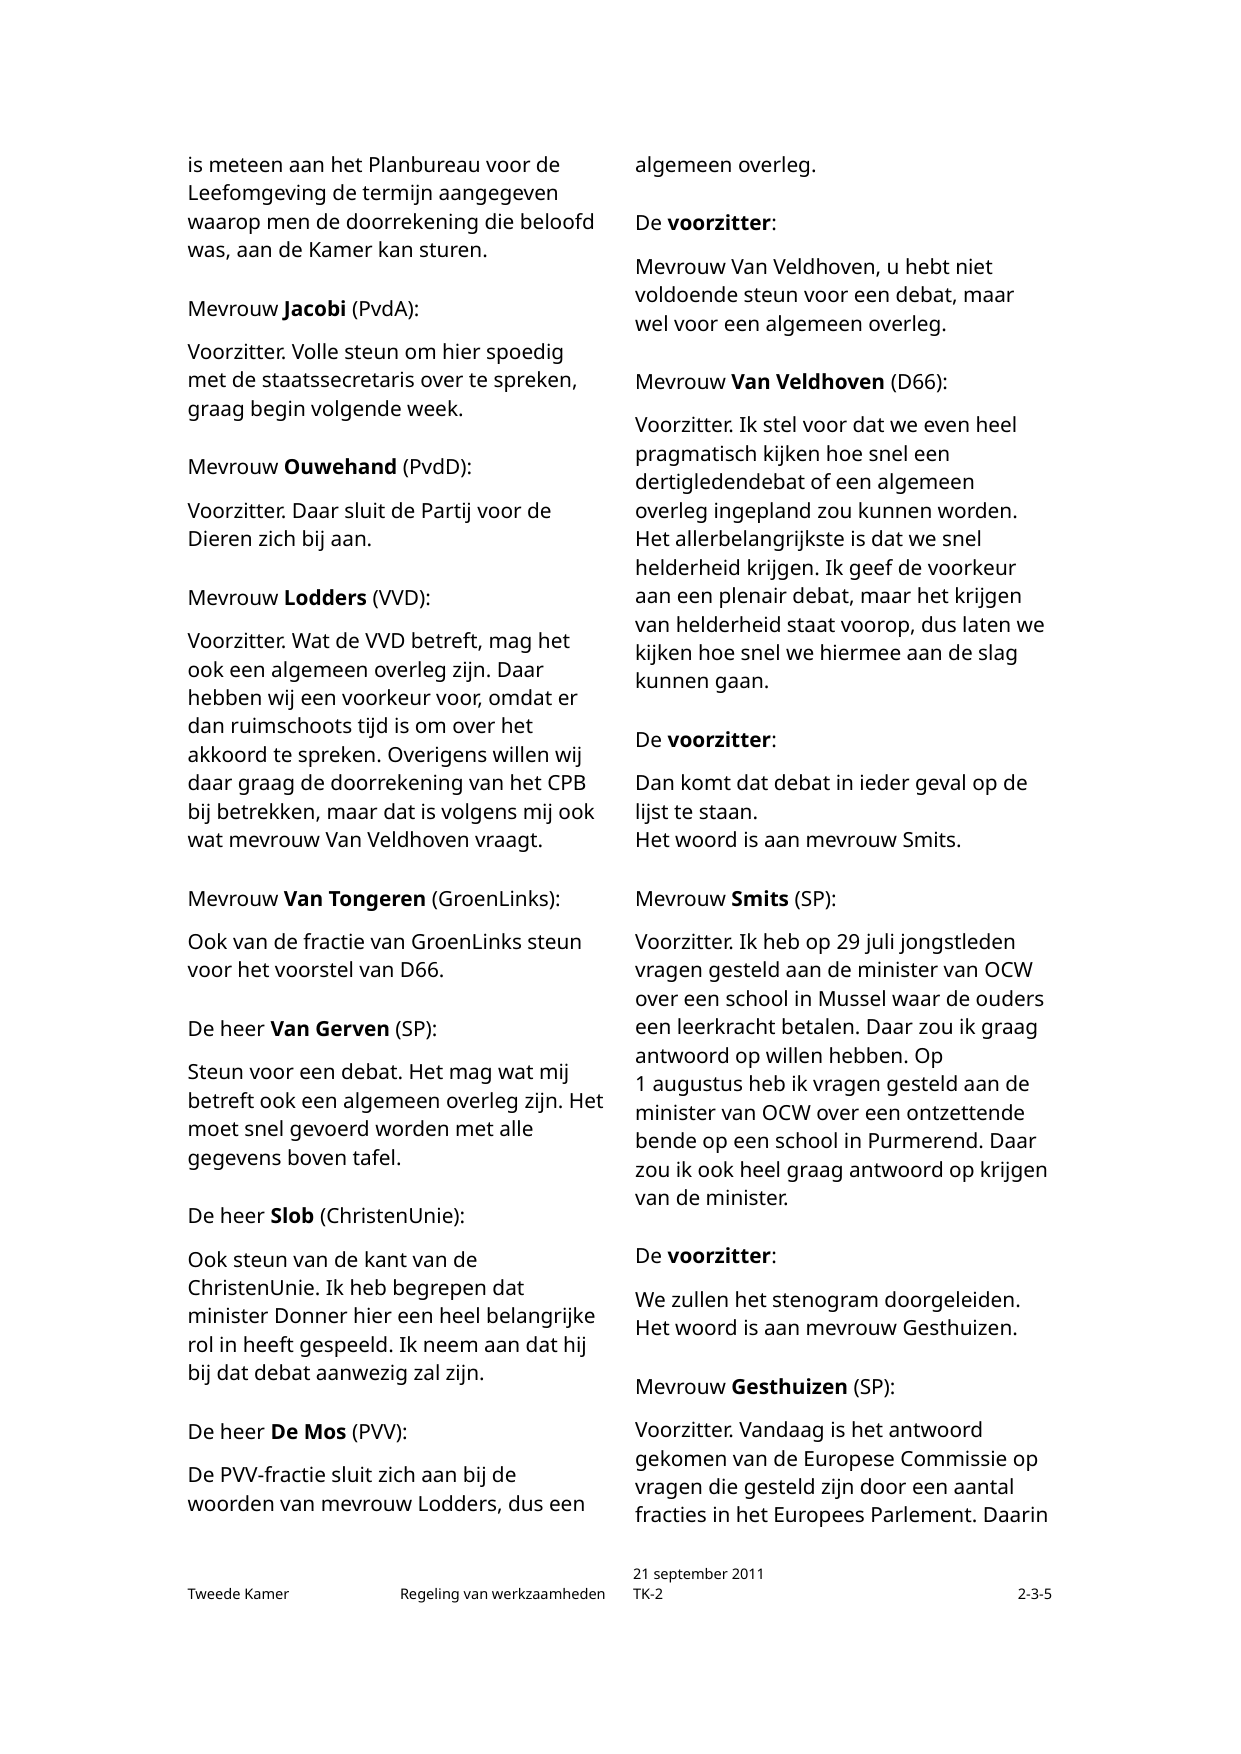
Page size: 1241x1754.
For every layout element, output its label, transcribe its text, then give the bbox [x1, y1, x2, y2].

text Mevrouw Van Tongeren (GroenLinks): [187, 884, 605, 912]
text is meteen aan het Planbureau voor de Leefomgeving de termijn aangegeven waarop men de doorrekening die beloofd was, aan de Kamer kan sturen. [187, 150, 605, 264]
text De voorzitter: [635, 208, 1053, 237]
text Voorzitter. Ik stel voor dat we even heel pragmatisch kijken hoe snel een dertigledendebat of een algemeen overleg ingepland zou kunnen worden. Het allerbelangrijkste is dat we snel helderheid krijgen. Ik geef de voorkeur aan een plenair debat, maar het krijgen van helderheid staat voorop, dus laten we kijken hoe snel we hiermee aan de slag kunnen gaan. [635, 411, 1053, 695]
text Het woord is aan mevrouw Gesthuizen. [635, 1313, 1053, 1342]
text Voorzitter. Vandaag is het antwoord gekomen van de Europese Commissie op vragen die gesteld zijn door een aantal fracties in het Europees Parlement. Daarin [635, 1415, 1053, 1529]
text We zullen het stenogram doorgeleiden. [635, 1285, 1053, 1313]
text Mevrouw Ouwehand (PvdD): [187, 452, 605, 481]
text Mevrouw Jacobi (PvdA): [187, 294, 605, 322]
text Steun voor een debat. Het mag wat mij betreft ook een algemeen overleg zijn. Het moet snel gevoerd worden met alle gegevens boven tafel. [187, 1057, 605, 1171]
text Mevrouw Van Veldhoven (D66): [635, 367, 1053, 396]
text De heer De Mos (PVV): [187, 1417, 605, 1445]
text De heer Van Gerven (SP): [187, 1014, 605, 1042]
text De voorzitter: [635, 725, 1053, 753]
text Mevrouw Van Veldhoven, u hebt niet voldoende steun voor een debat, maar wel voor een algemeen overleg. [635, 252, 1053, 337]
text Mevrouw Lodders (VVD): [187, 583, 605, 611]
text Voorzitter. Daar sluit de Partij voor de Dieren zich bij aan. [187, 496, 605, 553]
text Voorzitter. Volle steun om hier spoedig met de staatssecretaris over te spreken, graag begin volgende week. [187, 337, 605, 422]
text Voorzitter. Wat de VVD betreft, mag het ook een algemeen overleg zijn. Daar hebben wij een voorkeur voor, omdat er dan ruimschoots tijd is om over het akkoord te spreken. Overigens willen wij daar graag de doorrekening van het CPB bij betrekken, maar dat is volgens mij ook wat mevrouw Van Veldhoven vraagt. [187, 626, 605, 854]
text De heer Slob (ChristenUnie): [187, 1201, 605, 1230]
text Ook van de fractie van GroenLinks steun voor het voorstel van D66. [187, 927, 605, 984]
text Voorzitter. Ik heb op 29 juli jongstleden vragen gesteld aan de minister van OCW over een school in Mussel waar de ouders een leerkracht betalen. Daar zou ik graag antwoord op willen hebben. Op 1 augustus heb ik vragen gesteld aan de minister van OCW over een ontzettende bende op een school in Purmerend. Daar zou ik ook heel graag antwoord op krijgen van de minister. [635, 927, 1053, 1212]
text Het woord is aan mevrouw Smits. [635, 825, 1053, 854]
text De PVV-fractie sluit zich aan bij de woorden van mevrouw Lodders, dus een [187, 1460, 605, 1517]
text Dan komt dat debat in ieder geval op de lijst te staan. [635, 768, 1053, 825]
text algemeen overleg. [635, 150, 1053, 178]
text De voorzitter: [635, 1242, 1053, 1270]
text Mevrouw Gesthuizen (SP): [635, 1372, 1053, 1400]
text Ook steun van de kant van de ChristenUnie. Ik heb begrepen dat minister Donner hier een heel belangrijke rol in heeft gespeeld. Ik neem aan dat hij bij dat debat aanwezig zal zijn. [187, 1245, 605, 1387]
text Mevrouw Smits (SP): [635, 884, 1053, 912]
